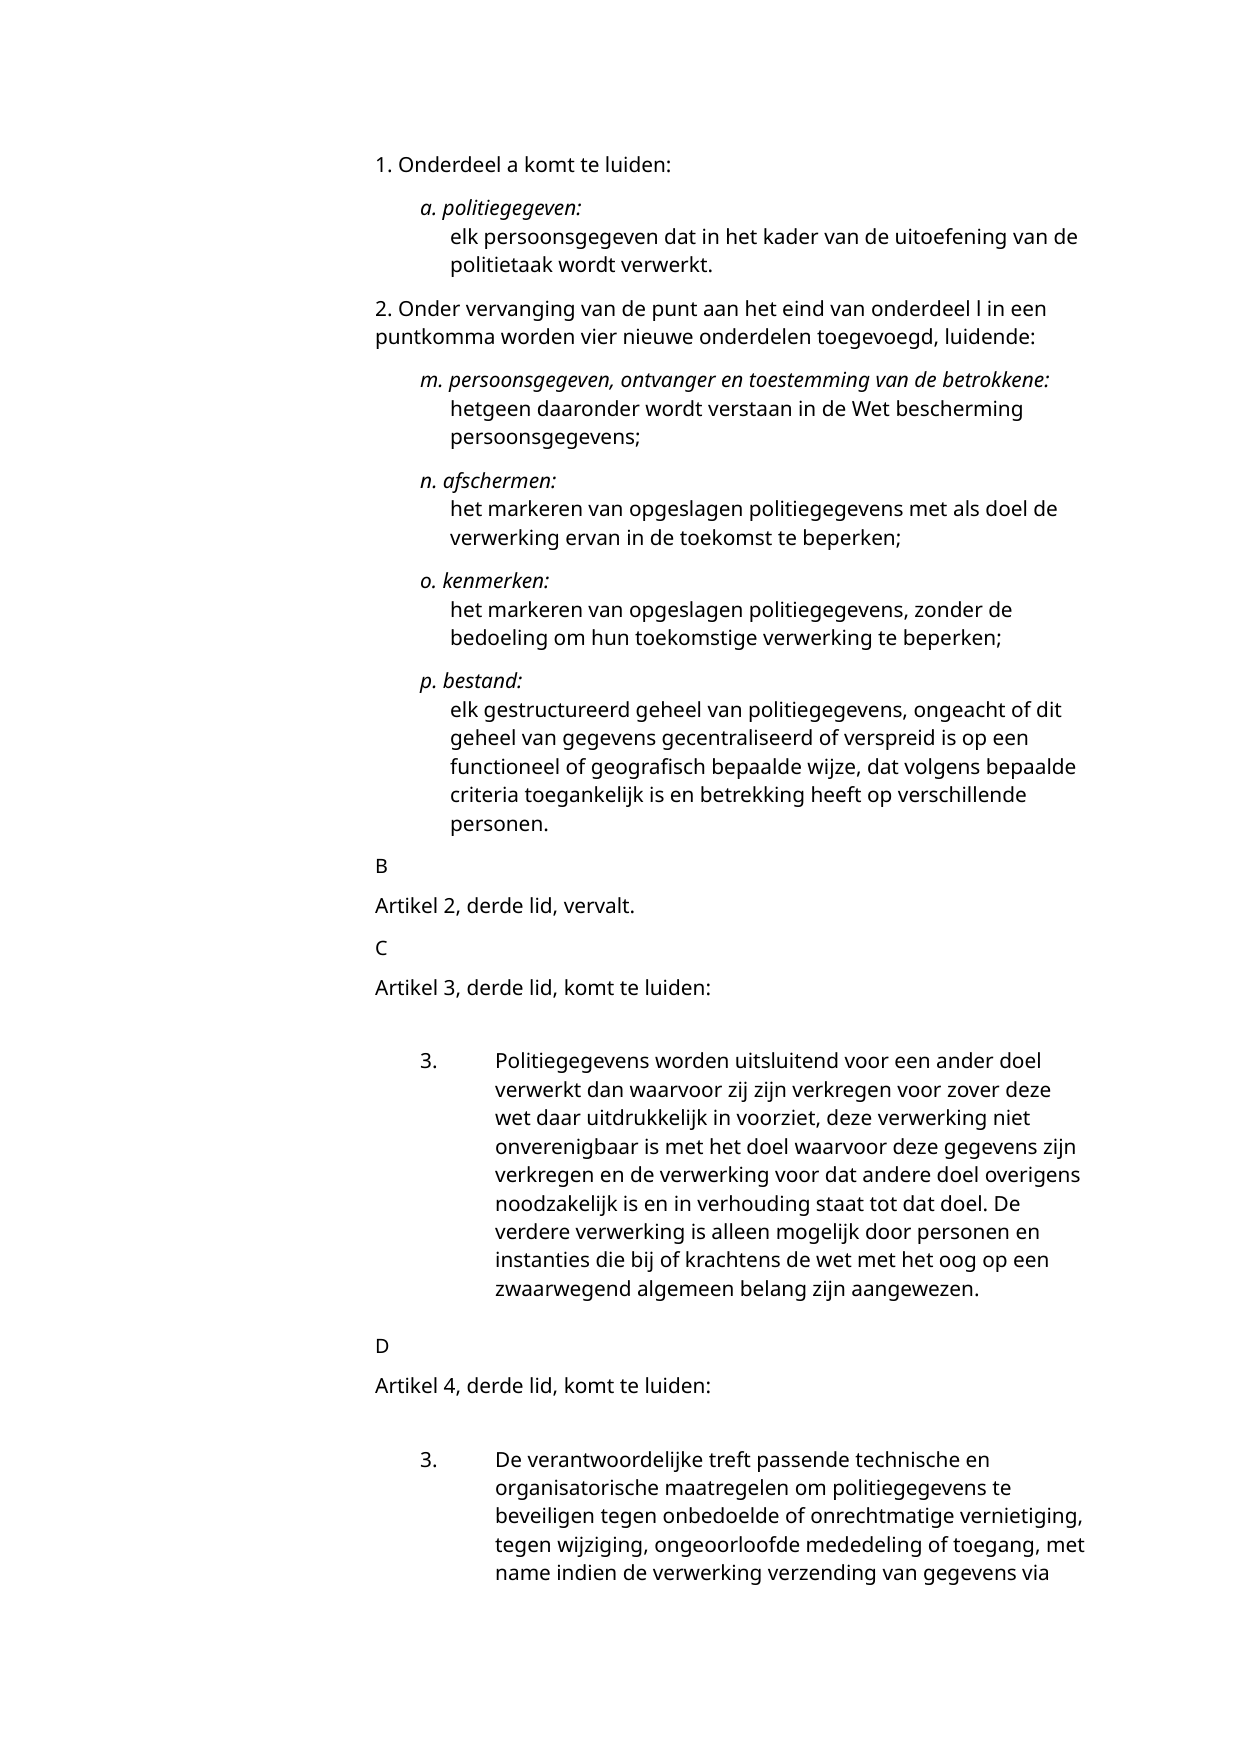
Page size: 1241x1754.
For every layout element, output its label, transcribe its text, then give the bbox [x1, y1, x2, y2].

text 1. Onderdeel a komt te luiden: [375, 150, 1090, 178]
text C [375, 934, 1090, 961]
text D [375, 1332, 1090, 1359]
text a. politiegegeven: [420, 193, 1090, 222]
text m. persoonsgegeven, ontvanger en toestemming van de betrokkene: [420, 366, 1090, 394]
text n. afschermen: [420, 466, 1090, 494]
text o. kenmerken: [420, 566, 1090, 595]
text elk gestructureerd geheel van politiegegevens, ongeacht of dit geheel van gegevens gecentraliseerd of verspreid is op een functioneel of geografisch bepaalde wijze, dat volgens bepaalde criteria toegankelijk is en betrekking heeft op verschillende personen. [450, 695, 1090, 837]
text het markeren van opgeslagen politiegegevens met als doel de verwerking ervan in de toekomst te beperken; [450, 494, 1090, 551]
text het markeren van opgeslagen politiegegevens, zonder de bedoeling om hun toekomstige verwerking te beperken; [450, 595, 1090, 652]
list De verantwoordelijke treft passende technische en organisatorische maatregelen om politiegegevens te beveiligen tegen onbedoelde of onrechtmatige vernietiging, tegen wijziging, ongeoorloofde mededeling of toegang, met name indien de verwerking verzending van gegevens via [420, 1445, 1090, 1587]
text B [375, 852, 1090, 879]
text elk persoonsgegeven dat in het kader van de uitoefening van de politietaak wordt verwerkt. [450, 222, 1090, 279]
text Artikel 2, derde lid, vervalt. [375, 891, 1090, 919]
list Politiegegevens worden uitsluitend voor een ander doel verwerkt dan waarvoor zij zijn verkregen voor zover deze wet daar uitdrukkelijk in voorziet, deze verwerking niet onverenigbaar is met het doel waarvoor deze gegevens zijn verkregen en de verwerking voor dat andere doel overigens noodzakelijk is en in verhouding staat tot dat doel. De verdere verwerking is alleen mogelijk door personen en instanties die bij of krachtens de wet met het oog op een zwaarwegend algemeen belang zijn aangewezen. [420, 1047, 1090, 1302]
text 2. Onder vervanging van de punt aan het eind van onderdeel l in een puntkomma worden vier nieuwe onderdelen toegevoegd, luidende: [375, 294, 1090, 351]
text Artikel 3, derde lid, komt te luiden: [375, 973, 1090, 1002]
text Artikel 4, derde lid, komt te luiden: [375, 1371, 1090, 1400]
text p. bestand: [420, 667, 1090, 695]
text hetgeen daaronder wordt verstaan in de Wet bescherming persoonsgegevens; [450, 394, 1090, 451]
